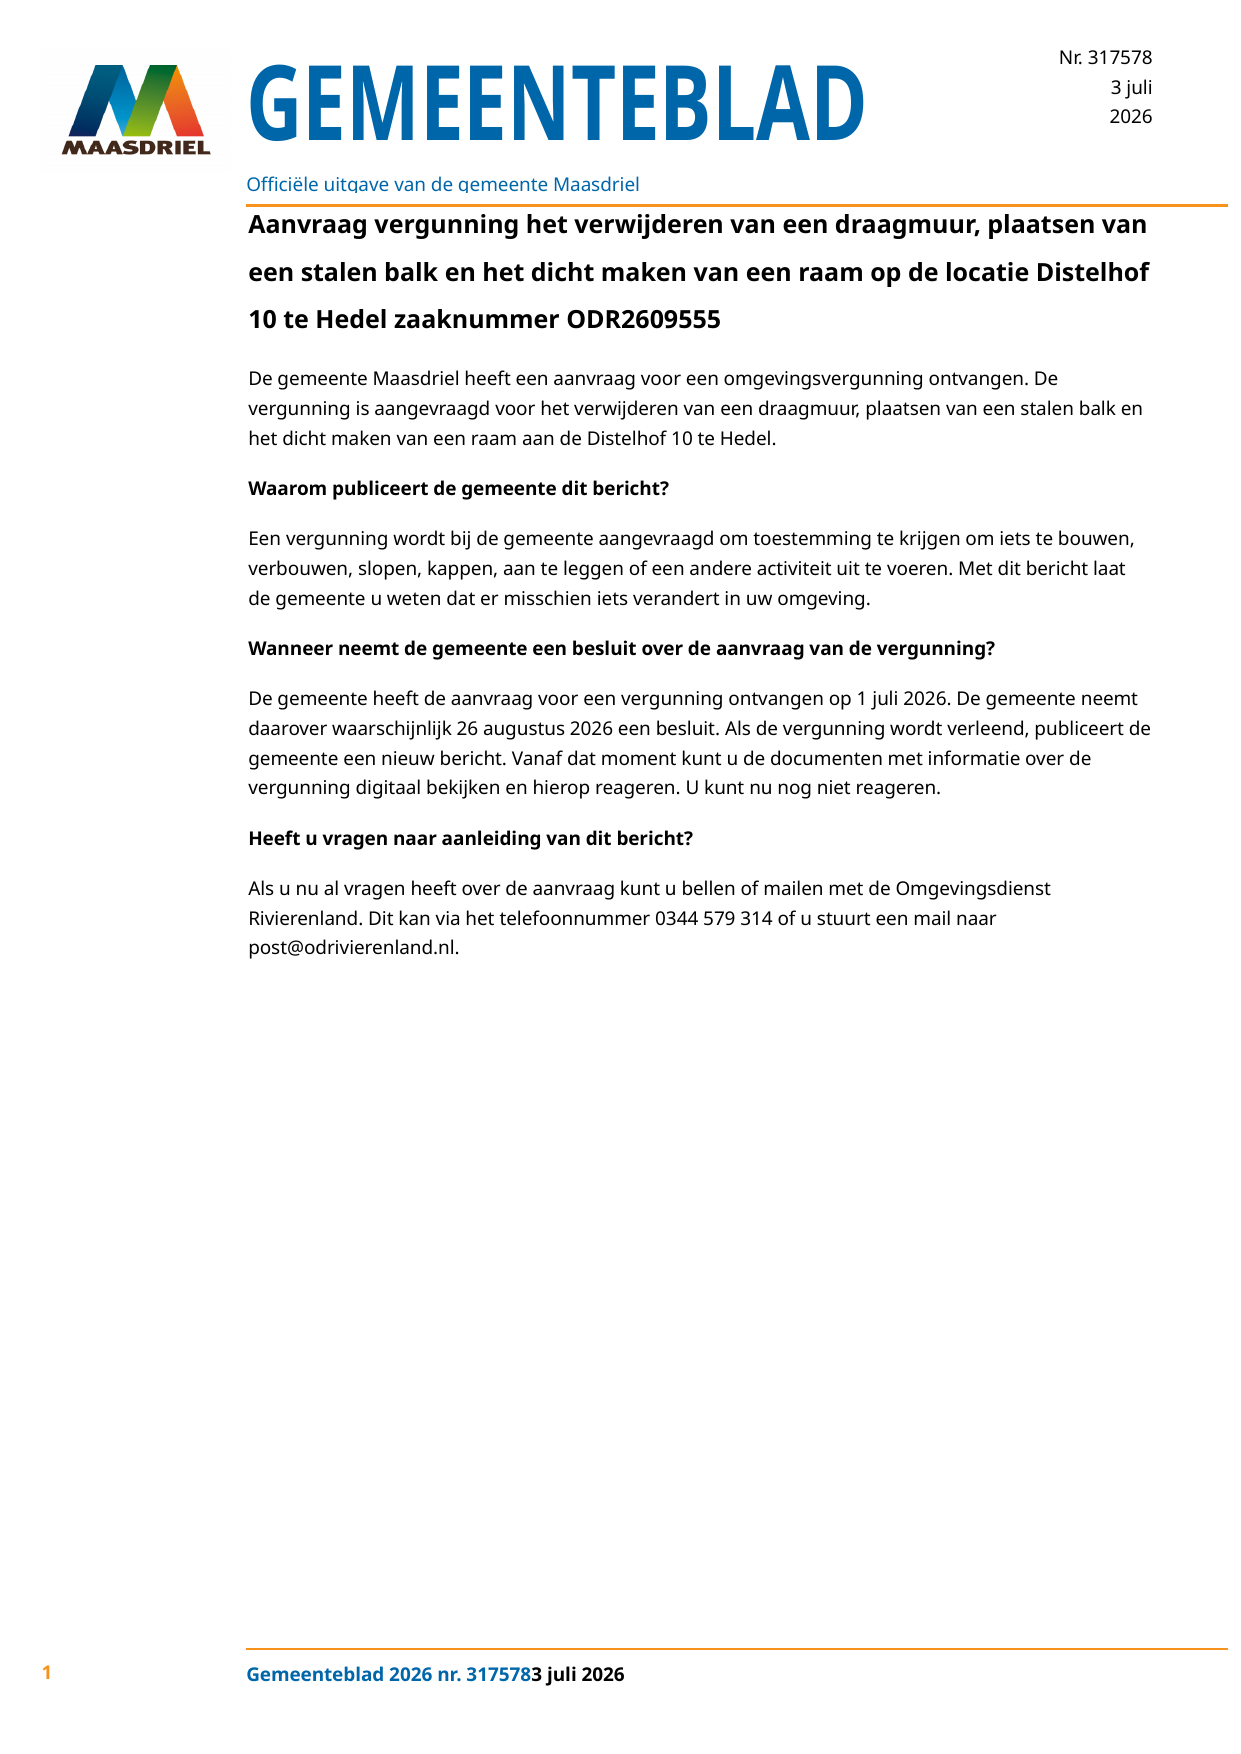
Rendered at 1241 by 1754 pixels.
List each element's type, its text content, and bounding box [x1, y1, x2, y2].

text Wanneer neemt de gemeente een besluit over de aanvraag van de vergunning? [248, 635, 1152, 661]
text Waarom publiceert de gemeente dit bericht? [248, 475, 1152, 501]
picture [41, 47, 231, 172]
text Als u nu al vragen heeft over de aanvraag kunt u bellen of mailen met de Omgevingsdienst Rivierenland. Dit kan via het telefoonnummer 0344 579 314 of u stuurt een mail naar post@odrivierenland.nl. [248, 875, 1152, 960]
text De gemeente Maasdriel heeft een aanvraag voor een omgevingsvergunning ontvangen. De vergunning is aangevraagd voor het verwijderen van een draagmuur, plaatsen van een stalen balk en het dicht maken van een raam aan de Distelhof 10 te Hedel. [248, 366, 1152, 450]
text Heeft u vragen naar aanleiding van dit bericht? [248, 825, 1152, 850]
text Een vergunning wordt bij de gemeente aangevraagd om toestemming te krijgen om iets te bouwen, verbouwen, slopen, kappen, aan te leggen of een andere activiteit uit te voeren. Met dit bericht laat de gemeente u weten dat er misschien iets verandert in uw omgeving. [248, 526, 1152, 610]
text De gemeente heeft de aanvraag voor een vergunning ontvangen op 1 juli 2026. De gemeente neemt daarover waarschijnlijk 26 augustus 2026 een besluit. Als de vergunning wordt verleend, publiceert de gemeente een nieuw bericht. Vanaf dat moment kunt u de documenten met informatie over de vergunning digitaal bekijken en hierop reageren. U kunt nu nog niet reageren. [248, 686, 1152, 800]
text Aanvraag vergunning het verwijderen van een draagmuur, plaatsen van een stalen balk en het dicht maken van een raam op de locatie Distelhof 10 te Hedel zaaknummer ODR2609555 [248, 207, 1152, 336]
